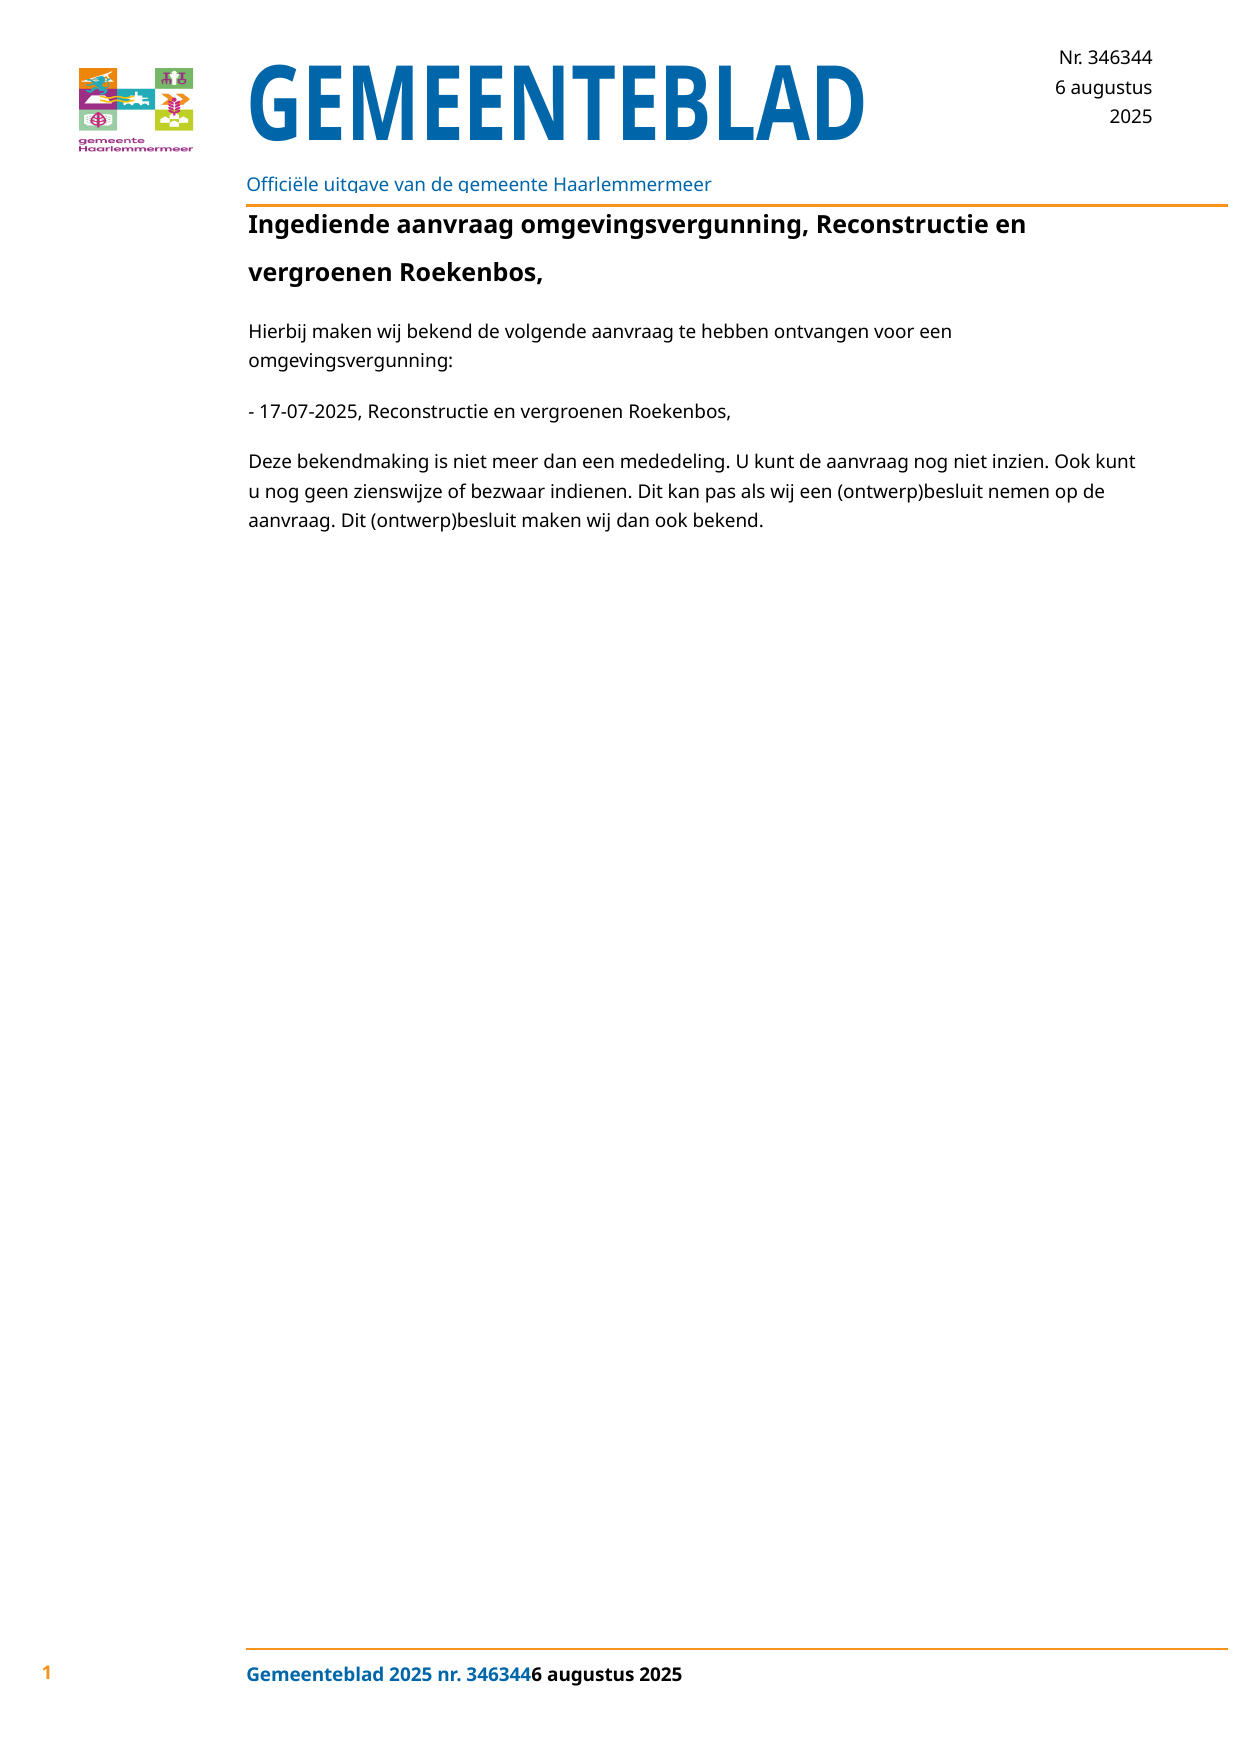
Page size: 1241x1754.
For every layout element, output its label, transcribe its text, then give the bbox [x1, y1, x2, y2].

picture [41, 47, 231, 172]
text - 17-07-2025, Reconstructie en vergroenen Roekenbos, [248, 398, 1152, 424]
text Hierbij maken wij bekend de volgende aanvraag te hebben ontvangen voor een omgevingsvergunning: [248, 318, 1152, 373]
text Ingediende aanvraag omgevingsvergunning, Reconstructie en vergroenen Roekenbos, [248, 207, 1152, 288]
text Deze bekendmaking is niet meer dan een mededeling. U kunt de aanvraag nog niet inzien. Ook kunt u nog geen zienswijze of bezwaar indienen. Dit kan pas als wij een (ontwerp)besluit nemen op de aanvraag. Dit (ontwerp)besluit maken wij dan ook bekend. [248, 448, 1152, 533]
